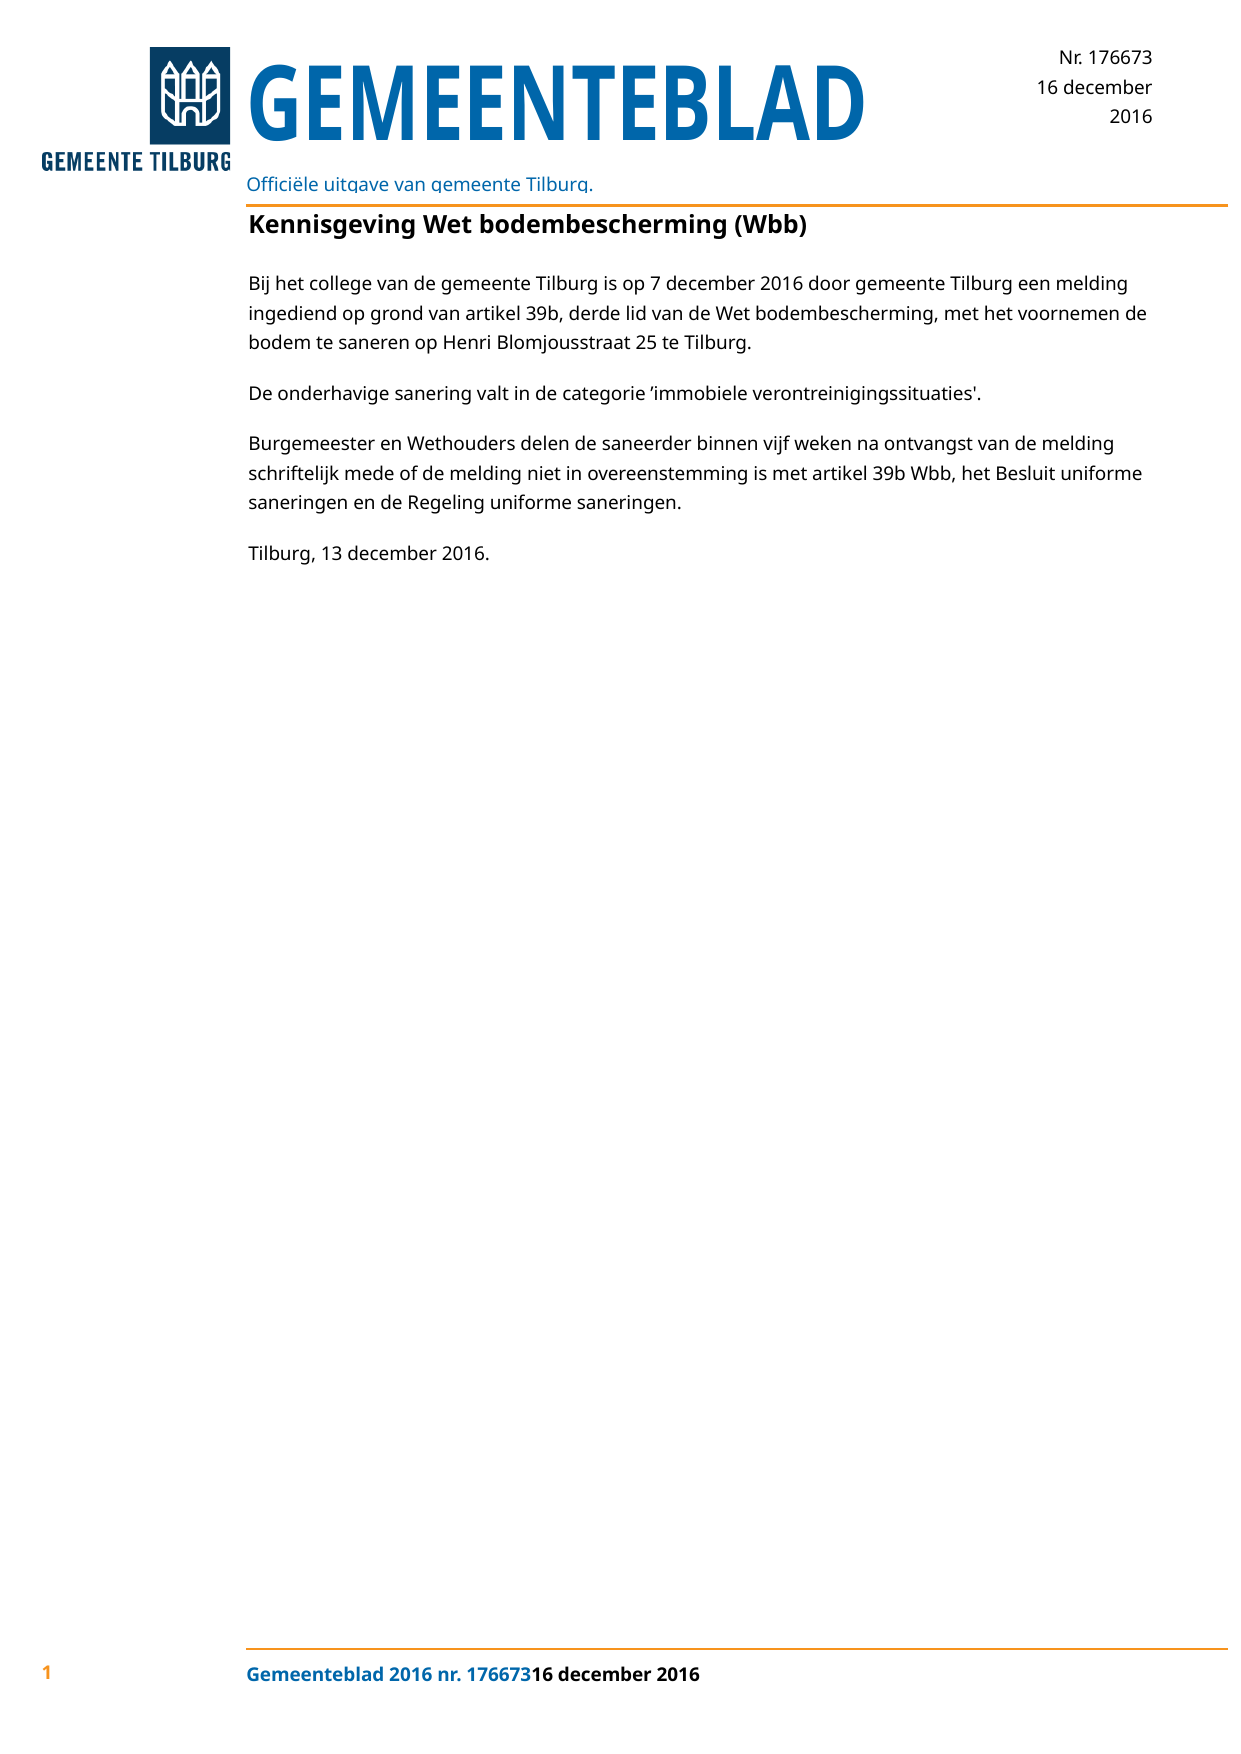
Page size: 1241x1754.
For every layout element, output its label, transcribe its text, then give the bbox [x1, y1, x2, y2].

picture [41, 47, 231, 172]
text Bij het college van de gemeente Tilburg is op 7 december 2016 door gemeente Tilburg een melding ingediend op grond van artikel 39b, derde lid van de Wet bodembescherming, met het voornemen de bodem te saneren op Henri Blomjousstraat 25 te Tilburg. [248, 270, 1152, 355]
text Tilburg, 13 december 2016. [248, 540, 1152, 566]
text Kennisgeving Wet bodembescherming (Wbb) [248, 207, 1152, 241]
text De onderhavige sanering valt in de categorie ’immobiele verontreinigingssituaties'. [248, 380, 1152, 406]
text Burgemeester en Wethouders delen de saneerder binnen vijf weken na ontvangst van de melding schriftelijk mede of de melding niet in overeenstemming is met artikel 39b Wbb, het Besluit uniforme saneringen en de Regeling uniforme saneringen. [248, 430, 1152, 515]
